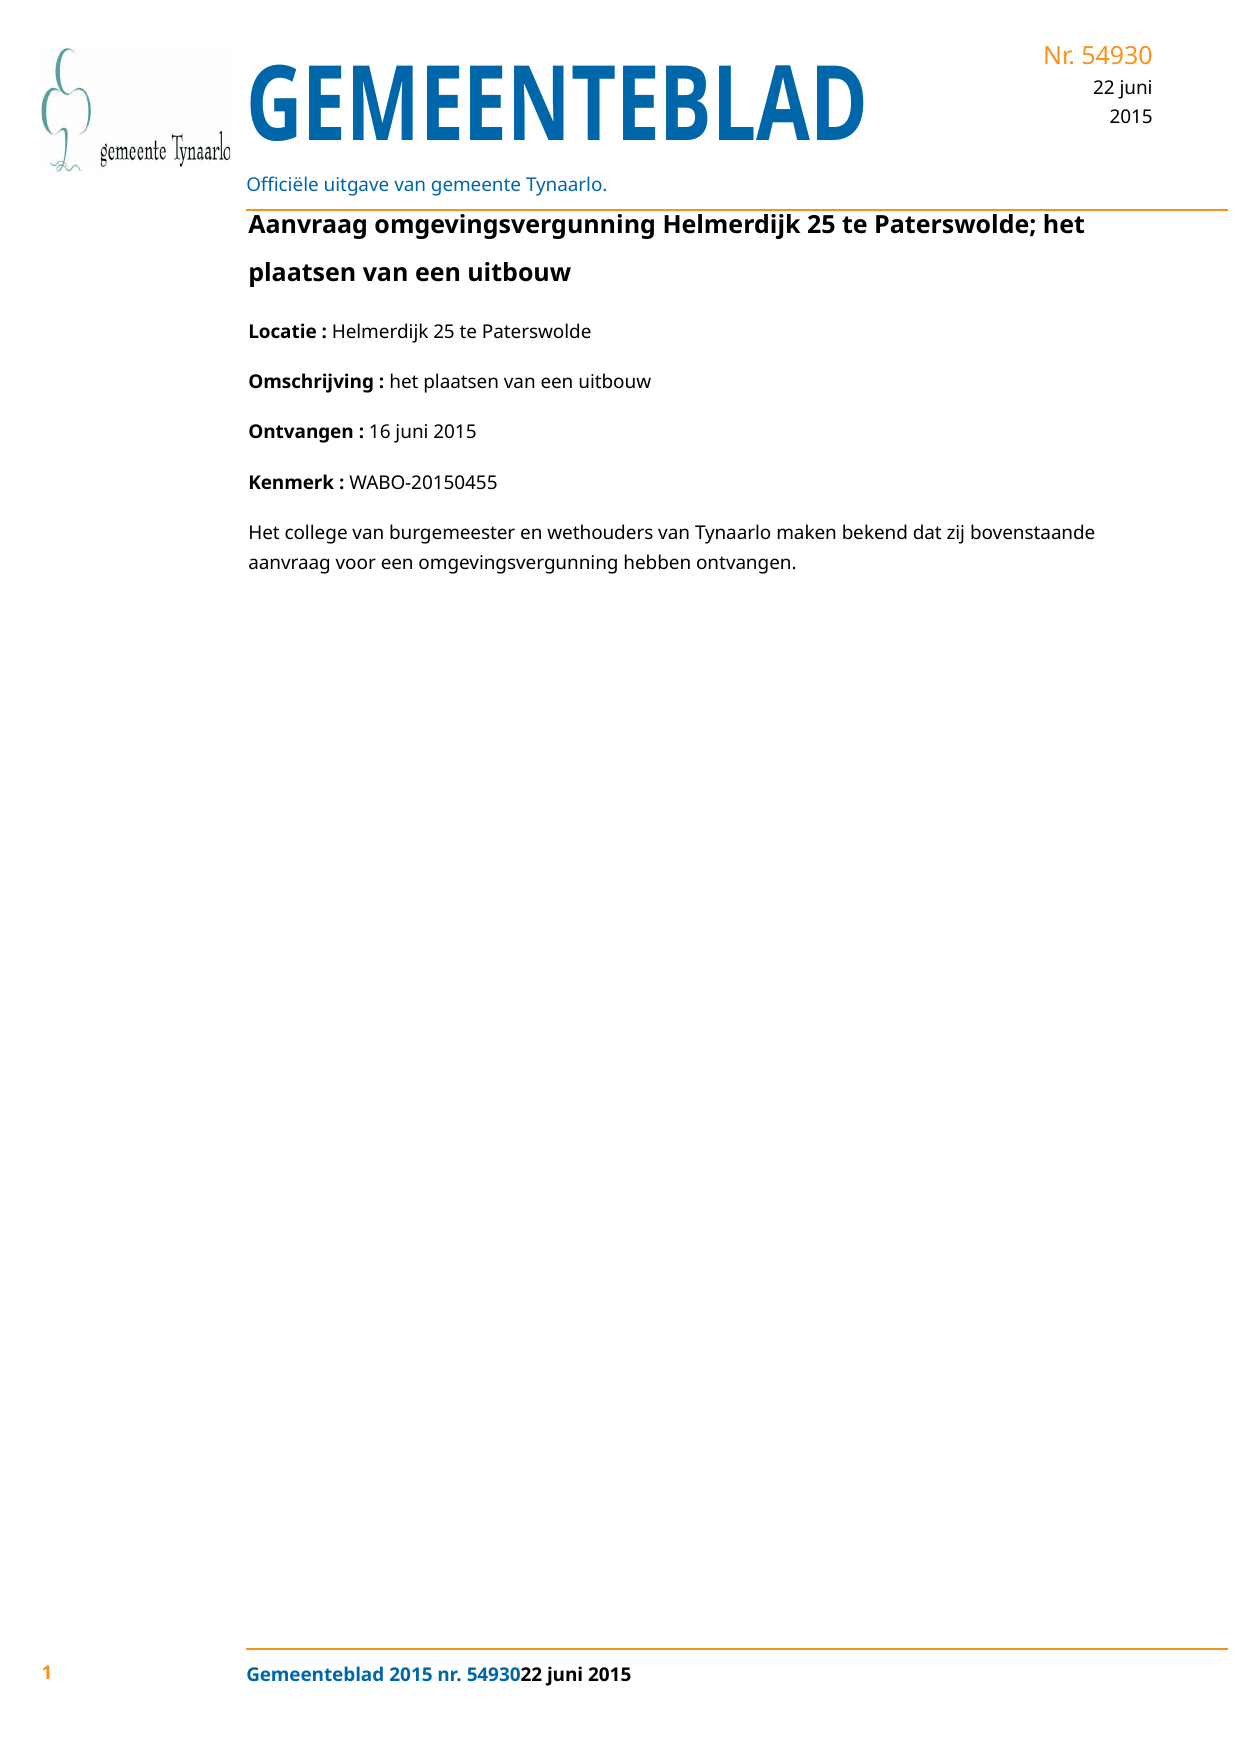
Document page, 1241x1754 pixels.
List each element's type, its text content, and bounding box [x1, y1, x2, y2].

text Aanvraag omgevingsvergunning Helmerdijk 25 te Paterswolde; het plaatsen van een uitbouw [248, 211, 1152, 288]
text Locatie : Helmerdijk 25 te Paterswolde [248, 318, 1152, 344]
picture [41, 47, 231, 172]
text Het college van burgemeester en wethouders van Tynaarlo maken bekend dat zij bovenstaande aanvraag voor een omgevingsvergunning hebben ontvangen. [248, 519, 1152, 575]
text Ontvangen : 16 juni 2015 [248, 419, 1152, 444]
text Omschrijving : het plaatsen van een uitbouw [248, 368, 1152, 394]
text Kenmerk : WABO-20150455 [248, 469, 1152, 495]
